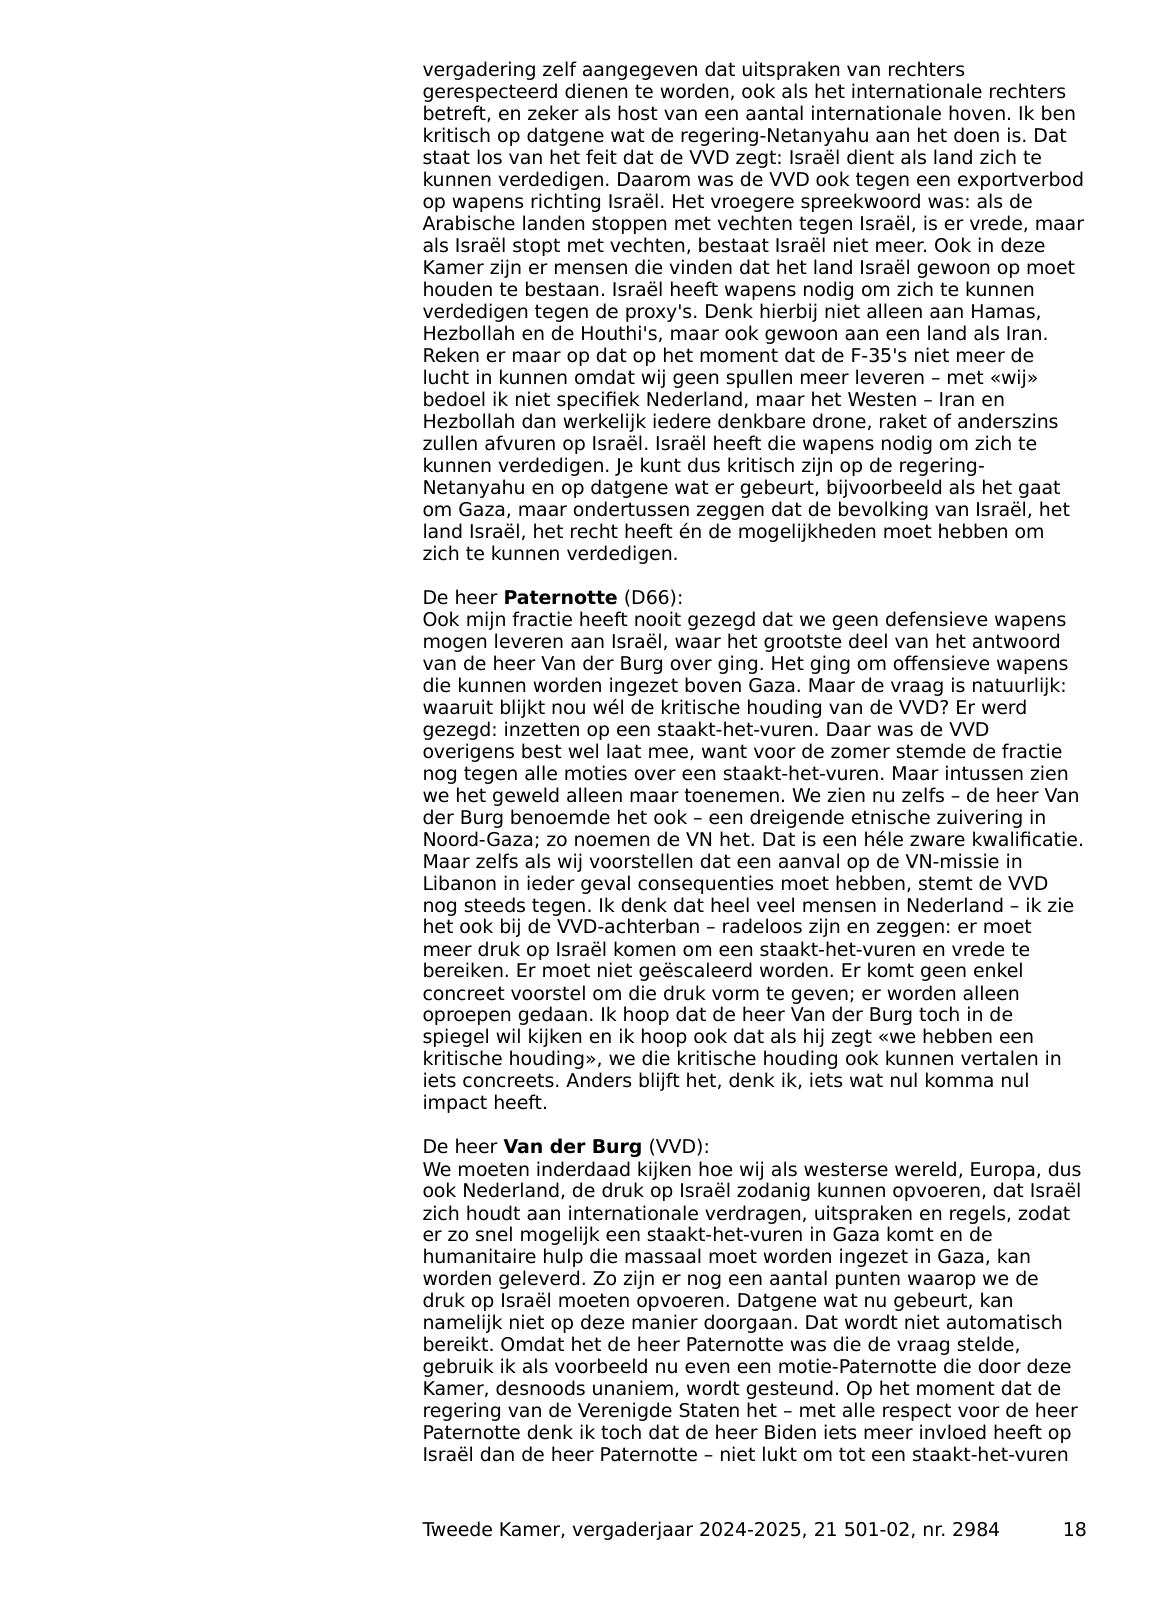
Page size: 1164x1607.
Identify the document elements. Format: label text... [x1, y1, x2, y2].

text De heer Van der Burg (VVD): [422, 1136, 1087, 1158]
text We moeten inderdaad kijken hoe wij als westerse wereld, Europa, dus ook Nederland, de druk op Israël zodanig kunnen opvoeren, dat Israël zich houdt aan internationale verdragen, uitspraken en regels, zodat er zo snel mogelijk een staakt-het-vuren in Gaza komt en de humanitaire hulp die massaal moet worden ingezet in Gaza, kan worden geleverd. Zo zijn er nog een aantal punten waarop we de druk op Israël moeten opvoeren. Datgene wat nu gebeurt, kan namelijk niet op deze manier doorgaan. Dat wordt niet automatisch bereikt. Omdat het de heer Paternotte was die de vraag stelde, gebruik ik als voorbeeld nu even een motie-Paternotte die door deze Kamer, desnoods unaniem, wordt gesteund. Op het moment dat de regering van de Verenigde Staten het – met alle respect voor de heer Paternotte denk ik toch dat de heer Biden iets meer invloed heeft op Israël dan de heer Paternotte – niet lukt om tot een staakt-het-vuren [422, 1158, 1087, 1466]
text De heer Paternotte (D66): [422, 587, 1087, 609]
text Ook mijn fractie heeft nooit gezegd dat we geen defensieve wapens mogen leveren aan Israël, waar het grootste deel van het antwoord van de heer Van der Burg over ging. Het ging om offensieve wapens die kunnen worden ingezet boven Gaza. Maar de vraag is natuurlijk: waaruit blijkt nou wél de kritische houding van de VVD? Er werd gezegd: inzetten op een staakt-het-vuren. Daar was de VVD overigens best wel laat mee, want voor de zomer stemde de fractie nog tegen alle moties over een staakt-het-vuren. Maar intussen zien we het geweld alleen maar toenemen. We zien nu zelfs – de heer Van der Burg benoemde het ook – een dreigende etnische zuivering in Noord-Gaza; zo noemen de VN het. Dat is een héle zware kwalificatie. Maar zelfs als wij voorstellen dat een aanval op de VN-missie in Libanon in ieder geval consequenties moet hebben, stemt de VVD nog steeds tegen. Ik denk dat heel veel mensen in Nederland – ik zie het ook bij de VVD-achterban – radeloos zijn en zeggen: er moet meer druk op Israël komen om een staakt-het-vuren en vrede te bereiken. Er moet niet geëscaleerd worden. Er komt geen enkel concreet voorstel om die druk vorm te geven; er worden alleen oproepen gedaan. Ik hoop dat de heer Van der Burg toch in de spiegel wil kijken en ik hoop ook dat als hij zegt «we hebben een kritische houding», we die kritische houding ook kunnen vertalen in iets concreets. Anders blijft het, denk ik, iets wat nul komma nul impact heeft. [422, 609, 1087, 1114]
text vergadering zelf aangegeven dat uitspraken van rechters gerespecteerd dienen te worden, ook als het internationale rechters betreft, en zeker als host van een aantal internationale hoven. Ik ben kritisch op datgene wat de regering-Netanyahu aan het doen is. Dat staat los van het feit dat de VVD zegt: Israël dient als land zich te kunnen verdedigen. Daarom was de VVD ook tegen een exportverbod op wapens richting Israël. Het vroegere spreekwoord was: als de Arabische landen stoppen met vechten tegen Israël, is er vrede, maar als Israël stopt met vechten, bestaat Israël niet meer. Ook in deze Kamer zijn er mensen die vinden dat het land Israël gewoon op moet houden te bestaan. Israël heeft wapens nodig om zich te kunnen verdedigen tegen de proxy's. Denk hierbij niet alleen aan Hamas, Hezbollah en de Houthi's, maar ook gewoon aan een land als Iran. Reken er maar op dat op het moment dat de F-35's niet meer de lucht in kunnen omdat wij geen spullen meer leveren – met «wij» bedoel ik niet specifiek Nederland, maar het Westen – Iran en Hezbollah dan werkelijk iedere denkbare drone, raket of anderszins zullen afvuren op Israël. Israël heeft die wapens nodig om zich te kunnen verdedigen. Je kunt dus kritisch zijn op de regering-Netanyahu en op datgene wat er gebeurt, bijvoorbeeld als het gaat om Gaza, maar ondertussen zeggen dat de bevolking van Israël, het land Israël, het recht heeft én de mogelijkheden moet hebben om zich te kunnen verdedigen. [422, 59, 1087, 564]
